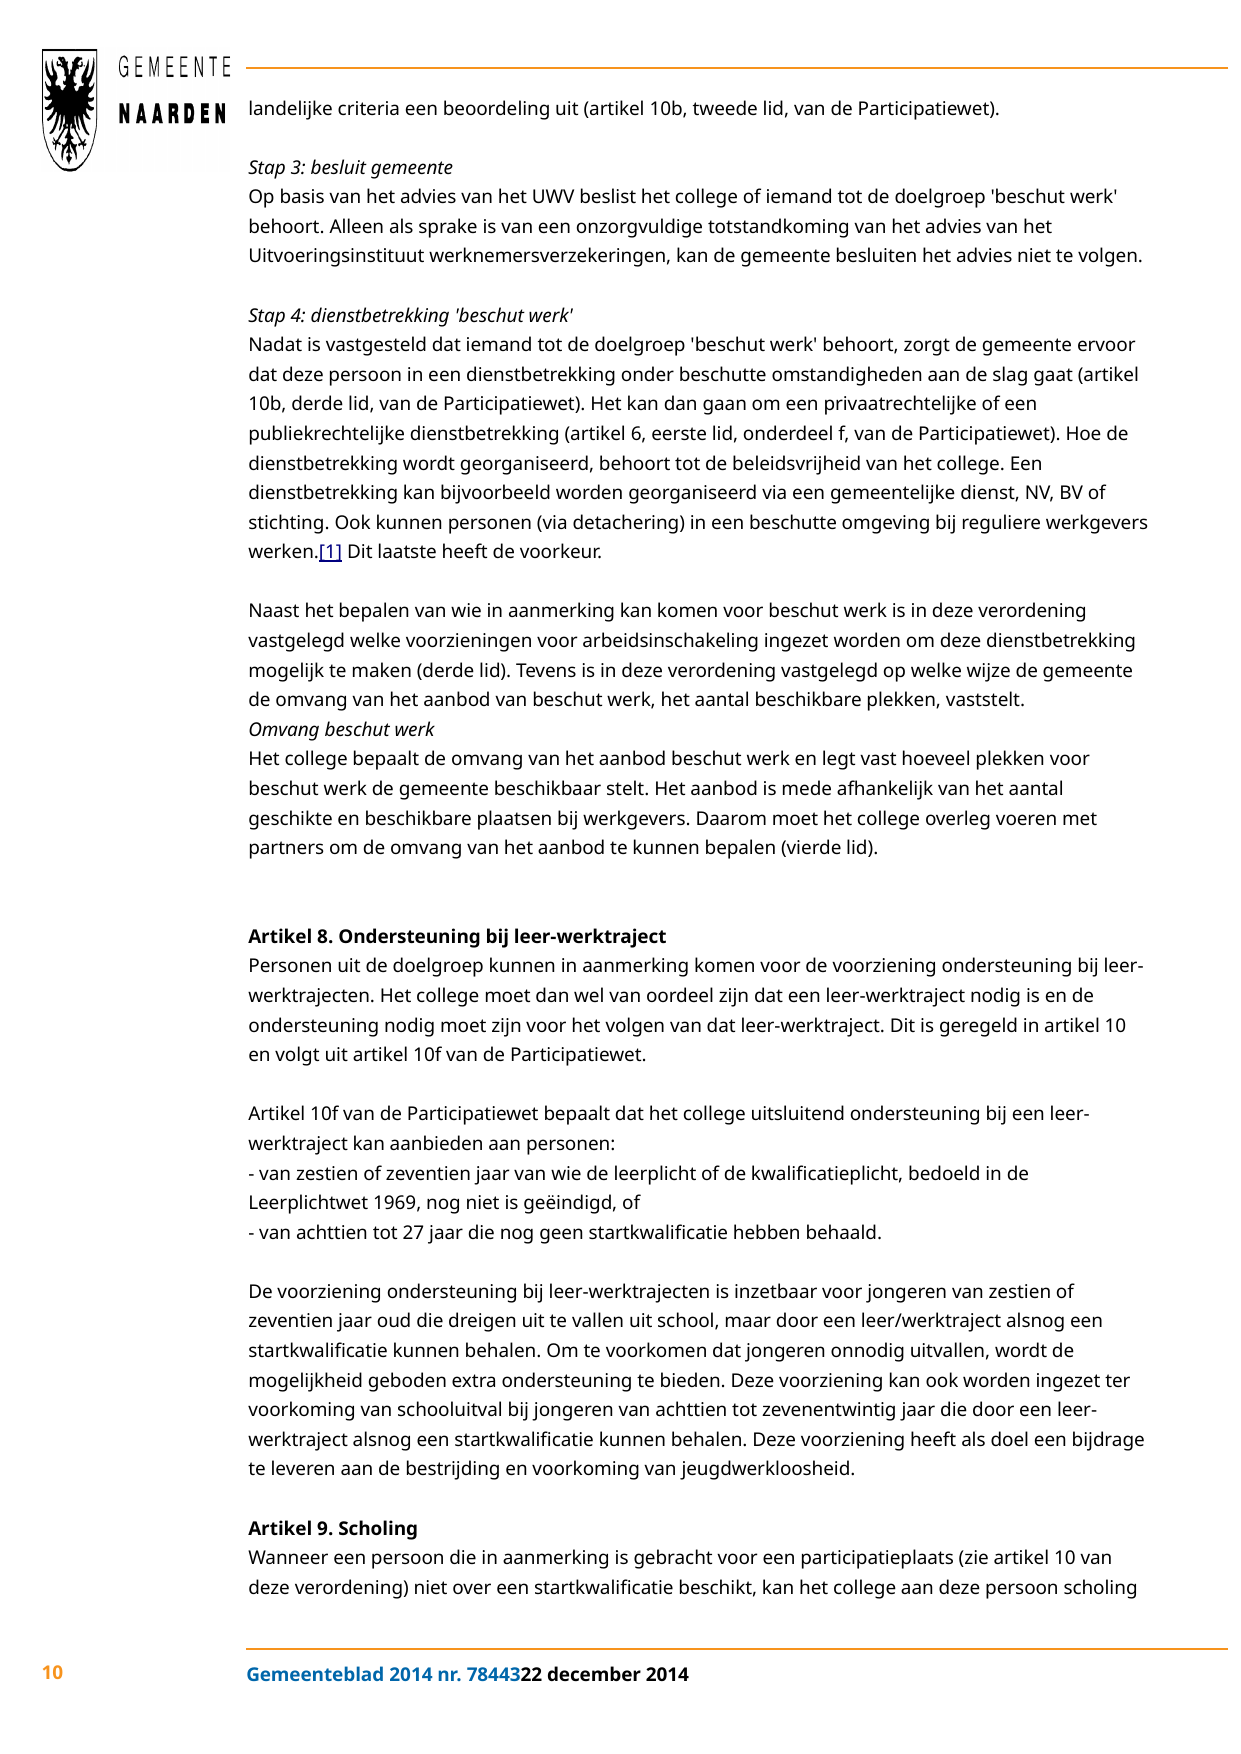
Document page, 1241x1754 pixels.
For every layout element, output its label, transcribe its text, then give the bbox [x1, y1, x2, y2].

text - van zestien of zeventien jaar van wie de leerplicht of de kwalificatieplicht, bedoeld in de Leerplichtwet 1969, nog niet is geëindigd, of [248, 1160, 1152, 1215]
text Personen uit de doelgroep kunnen in aanmerking komen voor de voorziening ondersteuning bij leer-werktrajecten. Het college moet dan wel van oordeel zijn dat een leer-werktraject nodig is en de ondersteuning nodig moet zijn voor het volgen van dat leer-werktraject. Dit is geregeld in artikel 10 en volgt uit artikel 10f van de Participatiewet. [248, 953, 1152, 1067]
text De voorziening ondersteuning bij leer-werktrajecten is inzetbaar voor jongeren van zestien of zeventien jaar oud die dreigen uit te vallen uit school, maar door een leer/werktraject alsnog een startkwalificatie kunnen behalen. Om te voorkomen dat jongeren onnodig uitvallen, wordt de mogelijkheid geboden extra ondersteuning te bieden. Deze voorziening kan ook worden ingezet ter voorkoming van schooluitval bij jongeren van achttien tot zevenentwintig jaar die door een leer-werktraject alsnog een startkwalificatie kunnen behalen. Deze voorziening heeft als doel een bijdrage te leveren aan de bestrijding en voorkoming van jeugdwerkloosheid. [248, 1278, 1152, 1481]
text Het college bepaalt de omvang van het aanbod beschut werk en legt vast hoeveel plekken voor beschut werk de gemeente beschikbaar stelt. Het aanbod is mede afhankelijk van het aantal geschikte en beschikbare plaatsen bij werkgevers. Daarom moet het college overleg voeren met partners om de omvang van het aanbod te kunnen bepalen (vierde lid). [248, 746, 1152, 860]
text Wanneer een persoon die in aanmerking is gebracht voor een participatieplaats (zie artikel 10 van deze verordening) niet over een startkwalificatie beschikt, kan het college aan deze persoon scholing [248, 1544, 1152, 1600]
text Artikel 10f van de Participatiewet bepaalt dat het college uitsluitend ondersteuning bij een leer-werktraject kan aanbieden aan personen: [248, 1101, 1152, 1156]
text Omvang beschut werk [248, 716, 1152, 742]
text landelijke criteria een beoordeling uit (artikel 10b, tweede lid, van de Participatiewet). [248, 95, 1152, 121]
text Nadat is vastgesteld dat iemand tot de doelgroep 'beschut werk' behoort, zorgt de gemeente ervoor dat deze persoon in een dienstbetrekking onder beschutte omstandigheden aan de slag gaat (artikel 10b, derde lid, van de Participatiewet). Het kan dan gaan om een privaatrechtelijke of een publiekrechtelijke dienstbetrekking (artikel 6, eerste lid, onderdeel f, van de Participatiewet). Hoe de dienstbetrekking wordt georganiseerd, behoort tot de beleidsvrijheid van het college. Een dienstbetrekking kan bijvoorbeeld worden georganiseerd via een gemeentelijke dienst, NV, BV of stichting. Ook kunnen personen (via detachering) in een beschutte omgeving bij reguliere werkgevers werken.[1] Dit laatste heeft de voorkeur. [248, 331, 1152, 564]
text Naast het bepalen van wie in aanmerking kan komen voor beschut werk is in deze verordening vastgelegd welke voorzieningen voor arbeidsinschakeling ingezet worden om deze dienstbetrekking mogelijk te maken (derde lid). Tevens is in deze verordening vastgelegd op welke wijze de gemeente de omvang van het aanbod van beschut werk, het aantal beschikbare plekken, vaststelt. [248, 598, 1152, 712]
picture [41, 47, 231, 172]
text Stap 3: besluit gemeente [248, 154, 1152, 180]
text Artikel 8. Ondersteuning bij leer-werktraject [248, 923, 1152, 949]
text Op basis van het advies van het UWV beslist het college of iemand tot de doelgroep 'beschut werk' behoort. Alleen als sprake is van een onzorgvuldige totstandkoming van het advies van het Uitvoeringsinstituut werknemersverzekeringen, kan de gemeente besluiten het advies niet te volgen. [248, 183, 1152, 268]
text Stap 4: dienstbetrekking 'beschut werk' [248, 302, 1152, 328]
text - van achttien tot 27 jaar die nog geen startkwalificatie hebben behaald. [248, 1219, 1152, 1245]
text Artikel 9. Scholing [248, 1515, 1152, 1541]
